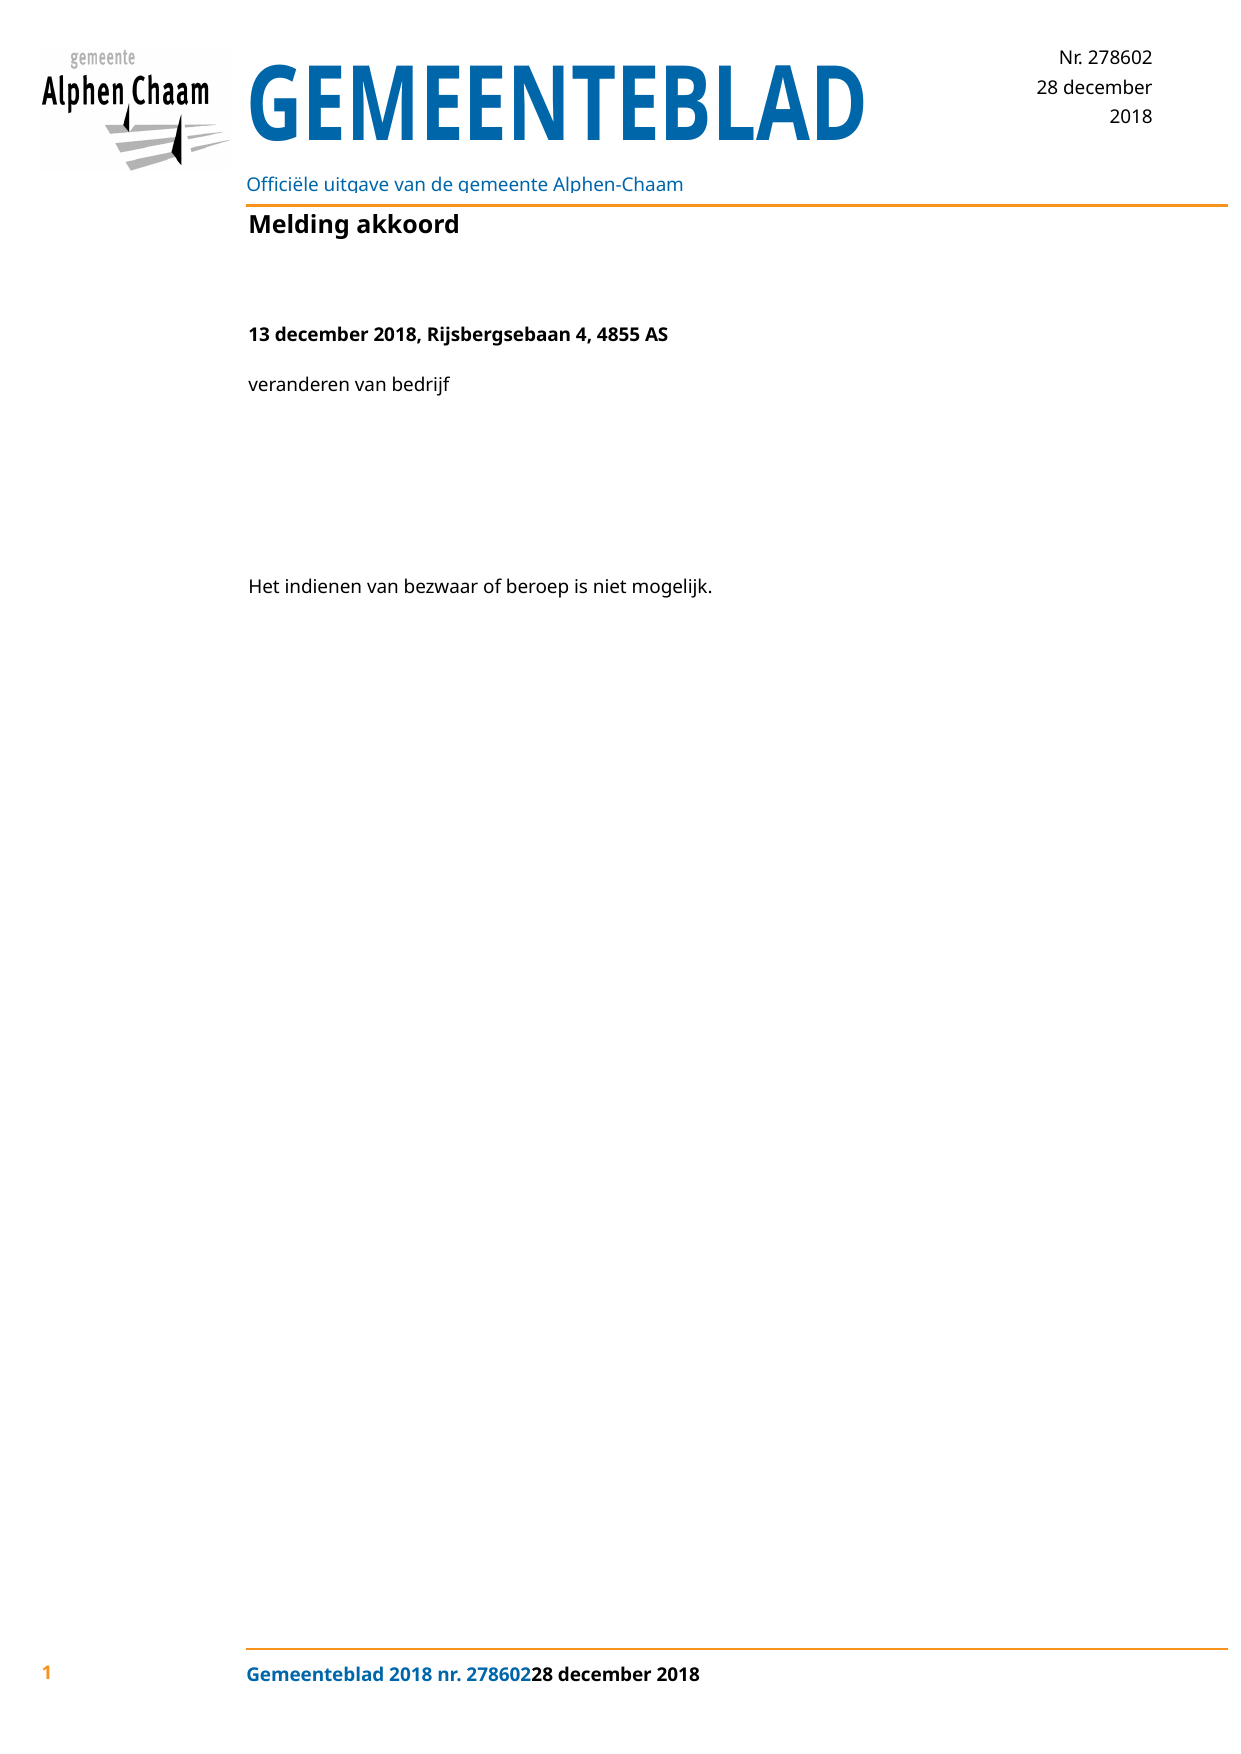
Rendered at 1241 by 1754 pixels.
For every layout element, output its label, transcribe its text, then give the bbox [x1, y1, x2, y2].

text Melding akkoord [248, 207, 1152, 241]
text veranderen van bedrijf [248, 371, 1152, 397]
picture [41, 47, 231, 172]
text Het indienen van bezwaar of beroep is niet mogelijk. [248, 573, 1152, 598]
text 13 december 2018, Rijsbergsebaan 4, 4855 AS [248, 321, 1152, 346]
